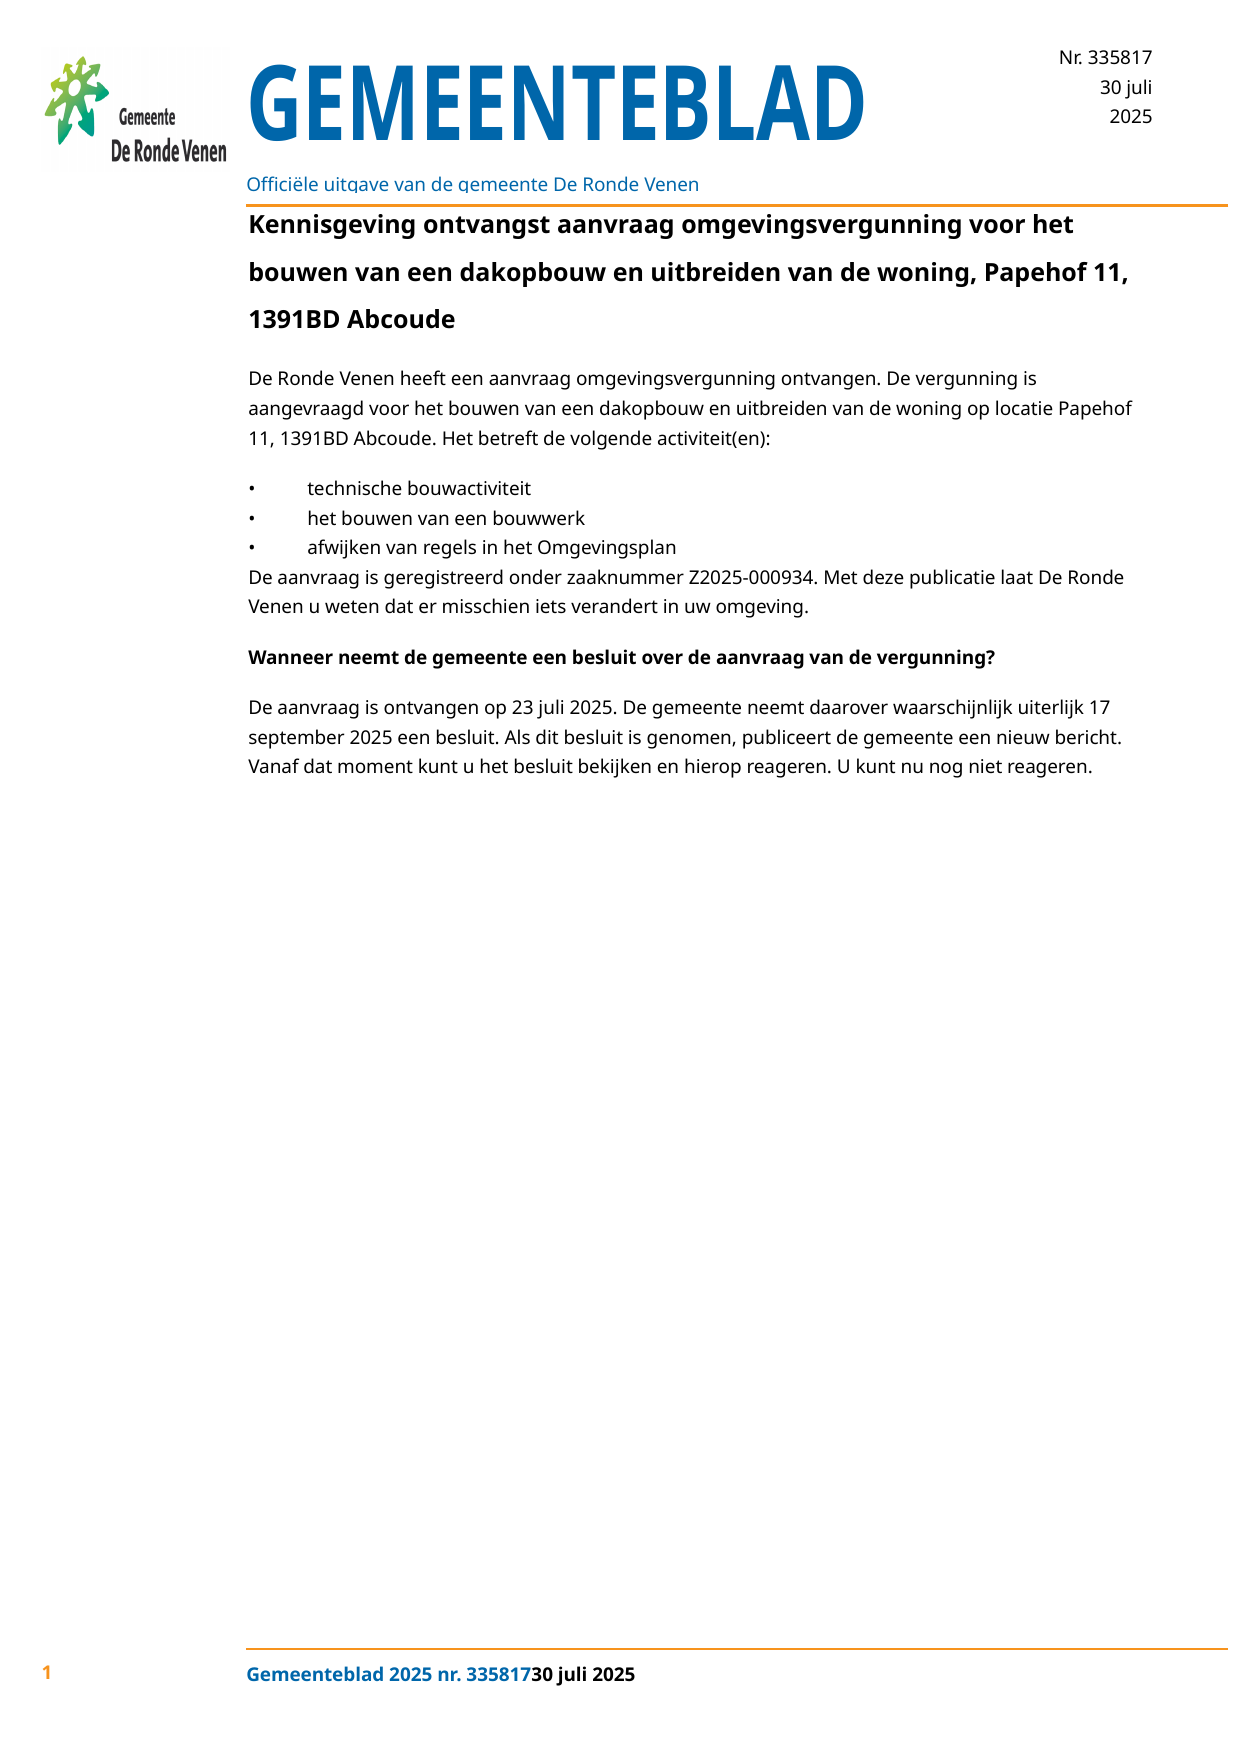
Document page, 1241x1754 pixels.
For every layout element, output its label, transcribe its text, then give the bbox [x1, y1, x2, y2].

list technische bouwactiviteit [248, 475, 1152, 501]
picture [41, 47, 231, 172]
text De aanvraag is geregistreerd onder zaaknummer Z2025-000934. Met deze publicatie laat De Ronde Venen u weten dat er misschien iets verandert in uw omgeving. [248, 564, 1152, 619]
text Wanneer neemt de gemeente een besluit over de aanvraag van de vergunning? [248, 644, 1152, 669]
list het bouwen van een bouwwerk [248, 505, 1152, 530]
list afwijken van regels in het Omgevingsplan [248, 534, 1152, 560]
text Kennisgeving ontvangst aanvraag omgevingsvergunning voor het bouwen van een dakopbouw en uitbreiden van de woning, Papehof 11, 1391BD Abcoude [248, 207, 1152, 336]
text De Ronde Venen heeft een aanvraag omgevingsvergunning ontvangen. De vergunning is aangevraagd voor het bouwen van een dakopbouw en uitbreiden van de woning op locatie Papehof 11, 1391BD Abcoude. Het betreft de volgende activiteit(en): [248, 366, 1152, 450]
text De aanvraag is ontvangen op 23 juli 2025. De gemeente neemt daarover waarschijnlijk uiterlijk 17 september 2025 een besluit. Als dit besluit is genomen, publiceert de gemeente een nieuw bericht. Vanaf dat moment kunt u het besluit bekijken en hierop reageren. U kunt nu nog niet reageren. [248, 694, 1152, 779]
